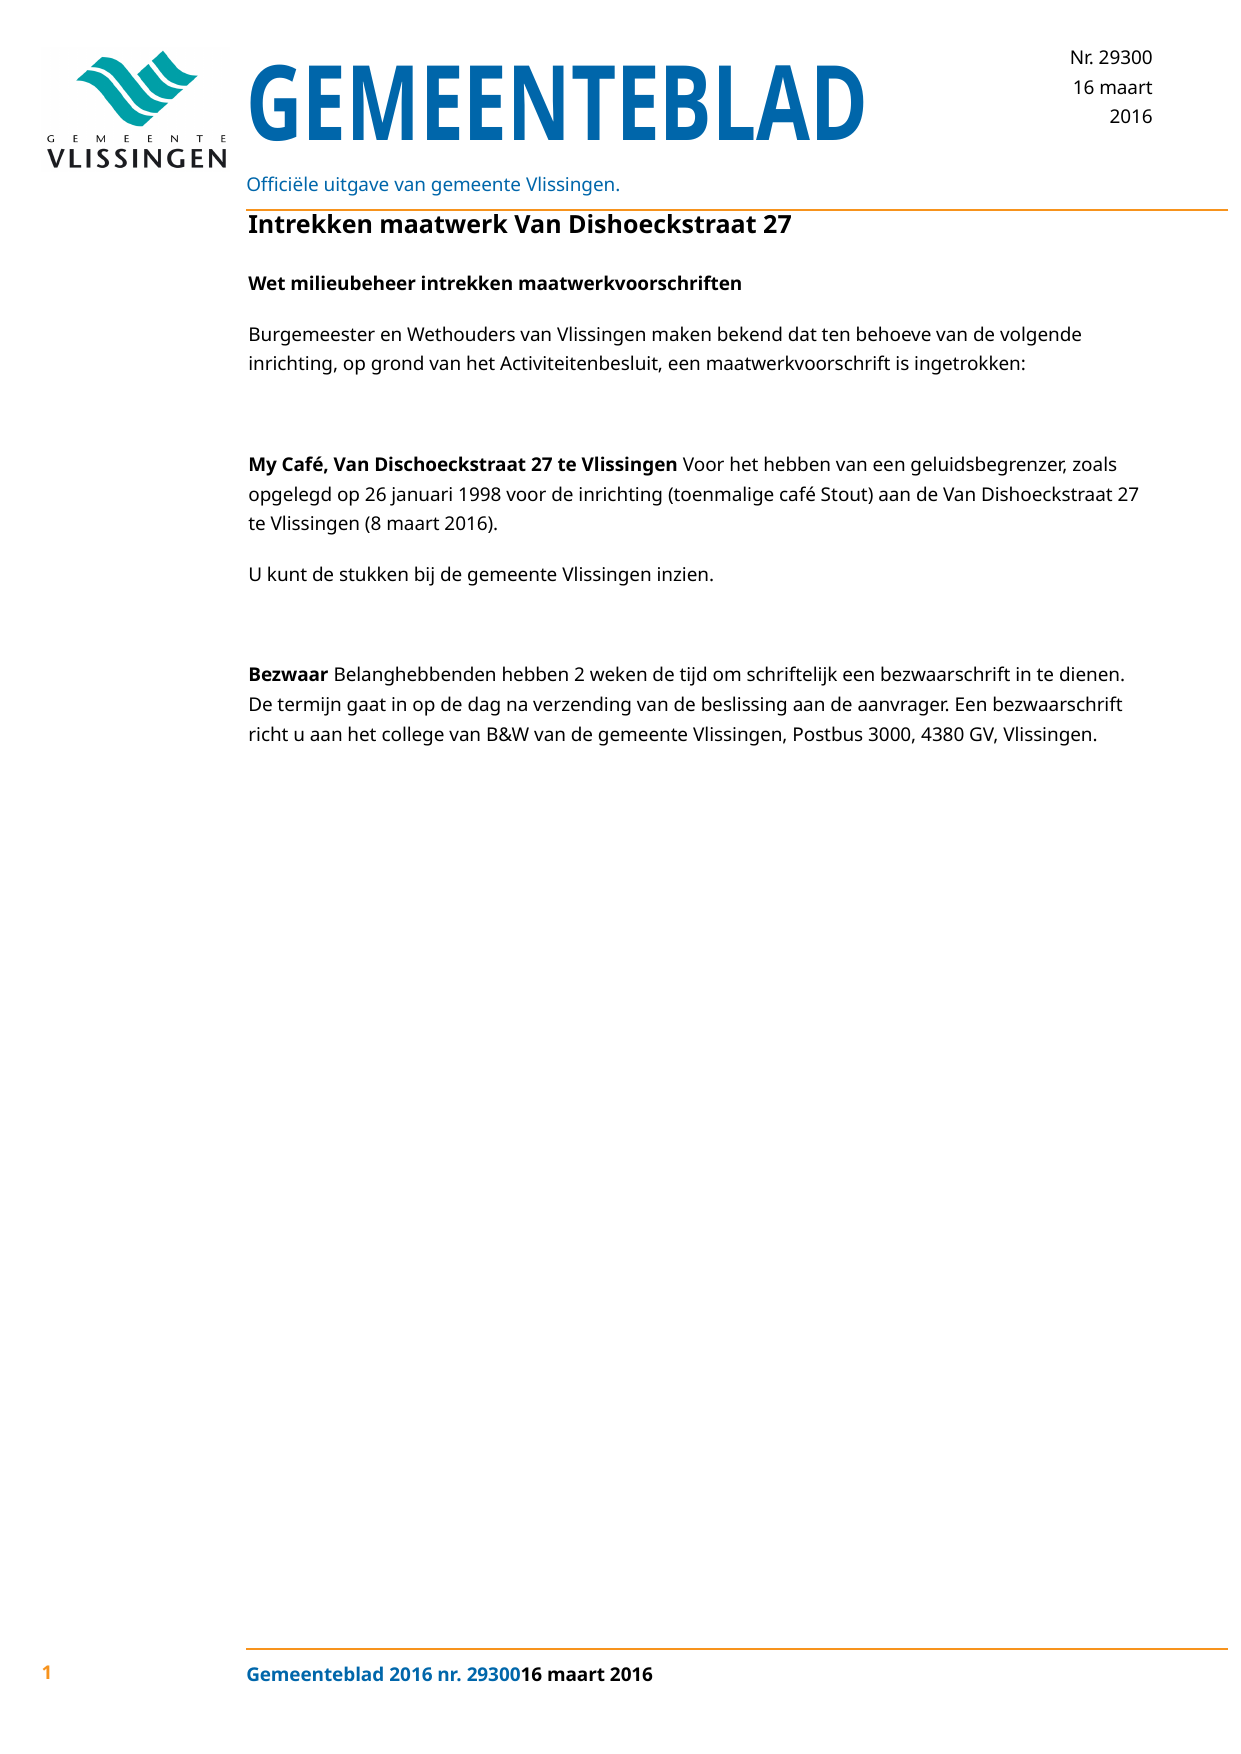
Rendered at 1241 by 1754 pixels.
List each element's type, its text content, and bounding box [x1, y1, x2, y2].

text My Café, Van Dischoeckstraat 27 te Vlissingen Voor het hebben van een geluidsbegrenzer, zoals opgelegd op 26 januari 1998 voor de inrichting (toenmalige café Stout) aan de Van Dishoeckstraat 27 te Vlissingen (8 maart 2016). [248, 451, 1152, 536]
text Burgemeester en Wethouders van Vlissingen maken bekend dat ten behoeve van de volgende inrichting, op grond van het Activiteitenbesluit, een maatwerkvoorschrift is ingetrokken: [248, 321, 1152, 376]
picture [41, 47, 231, 172]
text Intrekken maatwerk Van Dishoeckstraat 27 [248, 211, 1152, 241]
text Bezwaar Belanghebbenden hebben 2 weken de tijd om schriftelijk een bezwaarschrift in te dienen. De termijn gaat in op de dag na verzending van de beslissing aan de aanvrager. Een bezwaarschrift richt u aan het college van B&W van de gemeente Vlissingen, Postbus 3000, 4380 GV, Vlissingen. [248, 662, 1152, 746]
text Wet milieubeheer intrekken maatwerkvoorschriften [248, 270, 1152, 296]
text U kunt de stukken bij de gemeente Vlissingen inzien. [248, 561, 1152, 586]
